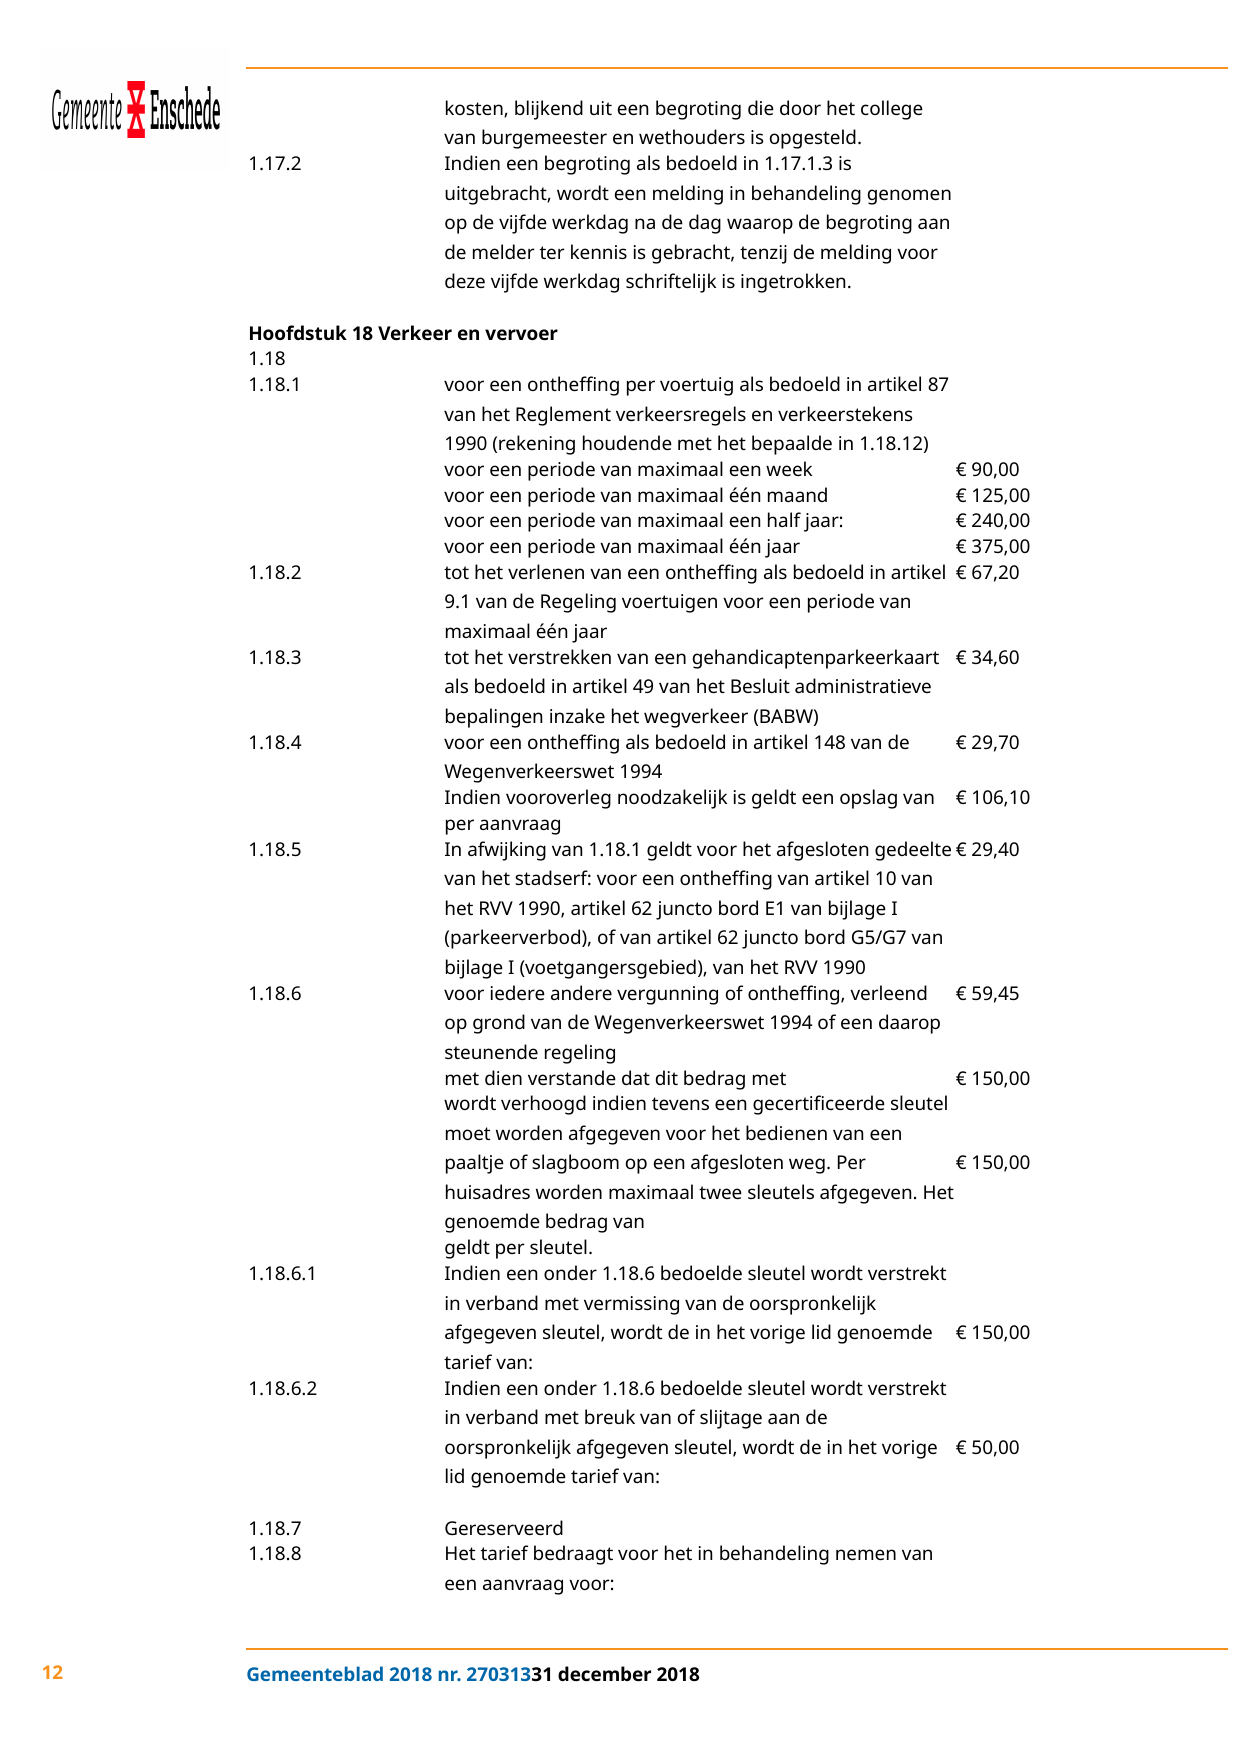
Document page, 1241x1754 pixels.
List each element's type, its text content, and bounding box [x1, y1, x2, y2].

picture [41, 47, 231, 172]
table_cell € 29,70 [956, 729, 1152, 784]
table_cell [956, 1235, 1152, 1260]
table_cell voor iedere andere vergunning of ontheffing, verleend op grond van de Wegenverkeerswet 1994 of een daarop steunende regeling [444, 980, 956, 1065]
table_cell € 29,40 [956, 836, 1152, 980]
table_cell € 67,20 [956, 559, 1152, 644]
table_cell 1.17.2 [248, 150, 444, 294]
table_cell [956, 320, 1152, 346]
table_cell [248, 95, 444, 150]
table_cell € 375,00 [956, 534, 1152, 559]
table_cell wordt verhoogd indien tevens een gecertificeerde sleutel moet worden afgegeven voor het bedienen van een paaltje of slagboom op een afgesloten weg. Per huisadres worden maximaal twee sleutels afgegeven. Het genoemde bedrag van [444, 1090, 956, 1234]
table_cell voor een periode van maximaal een week [444, 456, 956, 482]
table_cell voor een periode van maximaal één jaar [444, 534, 956, 559]
table_cell [248, 508, 444, 533]
table_cell [956, 150, 1152, 294]
table_cell Het tarief bedraagt voor het in behandeling nemen van een aanvraag voor: [444, 1541, 956, 1596]
table_cell 1.18.6 [248, 980, 444, 1065]
table_cell [248, 1090, 444, 1234]
table_cell 1.18.1 [248, 371, 444, 456]
table_cell Hoofdstuk 18 Verkeer en vervoer [248, 320, 956, 346]
table_cell [248, 534, 444, 559]
table_cell [248, 1065, 444, 1090]
table_cell Indien een onder 1.18.6 bedoelde sleutel wordt verstrekt in verband met breuk van of slijtage aan de oorspronkelijk afgegeven sleutel, wordt de in het vorige lid genoemde tarief van: [444, 1375, 956, 1489]
table_cell [956, 1541, 1152, 1596]
table_cell € 50,00 [956, 1375, 1152, 1489]
table_cell voor een periode van maximaal een half jaar: [444, 508, 956, 533]
table_cell [444, 294, 956, 320]
table_cell Gereserveerd [444, 1515, 956, 1541]
table_cell 1.18.5 [248, 836, 444, 980]
table_cell 1.18.8 [248, 1541, 444, 1596]
table_cell 1.18.2 [248, 559, 444, 644]
table_cell tot het verlenen van een ontheffing als bedoeld in artikel 9.1 van de Regeling voertuigen voor een periode van maximaal één jaar [444, 559, 956, 644]
table_cell geldt per sleutel. [444, 1235, 956, 1260]
table_cell [248, 294, 444, 320]
table_cell € 150,00 [956, 1090, 1152, 1234]
table_cell 1.18.6.1 [248, 1260, 444, 1375]
table_cell Indien vooroverleg noodzakelijk is geldt een opslag van [444, 784, 956, 810]
table_cell [956, 810, 1152, 836]
table_cell [248, 456, 444, 482]
table_cell [248, 784, 444, 810]
table_cell [248, 1235, 444, 1260]
table_cell Indien een onder 1.18.6 bedoelde sleutel wordt verstrekt in verband met vermissing van de oorspronkelijk afgegeven sleutel, wordt de in het vorige lid genoemde tarief van: [444, 1260, 956, 1375]
table_cell Indien een begroting als bedoeld in 1.17.1.3 is uitgebracht, wordt een melding in behandeling genomen op de vijfde werkdag na de dag waarop de begroting aan de melder ter kennis is gebracht, tenzij de melding voor deze vijfde werkdag schriftelijk is ingetrokken. [444, 150, 956, 294]
table_cell voor een ontheffing als bedoeld in artikel 148 van de Wegenverkeerswet 1994 [444, 729, 956, 784]
table_cell [956, 371, 1152, 456]
table_cell [956, 1515, 1152, 1541]
table_cell [248, 1489, 444, 1515]
table_cell € 240,00 [956, 508, 1152, 533]
table_cell € 59,45 [956, 980, 1152, 1065]
table_cell 1.18.6.2 [248, 1375, 444, 1489]
table_cell per aanvraag [444, 810, 956, 836]
table_cell voor een ontheffing per voertuig als bedoeld in artikel 87 van het Reglement verkeersregels en verkeerstekens 1990 (rekening houdende met het bepaalde in 1.18.12) [444, 371, 956, 456]
table_cell € 150,00 [956, 1260, 1152, 1375]
table_cell In afwijking van 1.18.1 geldt voor het afgesloten gedeelte van het stadserf: voor een ontheffing van artikel 10 van het RVV 1990, artikel 62 juncto bord E1 van bijlage I (parkeerverbod), of van artikel 62 juncto bord G5/G7 van bijlage I (voetgangersgebied), van het RVV 1990 [444, 836, 956, 980]
table_cell voor een periode van maximaal één maand [444, 482, 956, 508]
table_cell [956, 294, 1152, 320]
table_cell tot het verstrekken van een gehandicaptenparkeerkaart als bedoeld in artikel 49 van het Besluit administratieve bepalingen inzake het wegverkeer (BABW) [444, 644, 956, 729]
table_cell € 90,00 [956, 456, 1152, 482]
table_cell 1.18.3 [248, 644, 444, 729]
table_cell € 150,00 [956, 1065, 1152, 1090]
table_cell 1.18.4 [248, 729, 444, 784]
table_cell € 125,00 [956, 482, 1152, 508]
table_cell kosten, blijkend uit een begroting die door het college van burgemeester en wethouders is opgesteld. [444, 95, 956, 150]
table_cell [248, 810, 444, 836]
table_cell 1.18 [248, 346, 444, 371]
table_cell [956, 95, 1152, 150]
table_cell 1.18.7 [248, 1515, 444, 1541]
table_cell [248, 482, 444, 508]
table_cell met dien verstande dat dit bedrag met [444, 1065, 956, 1090]
table_cell € 106,10 [956, 784, 1152, 810]
table_cell € 34,60 [956, 644, 1152, 729]
